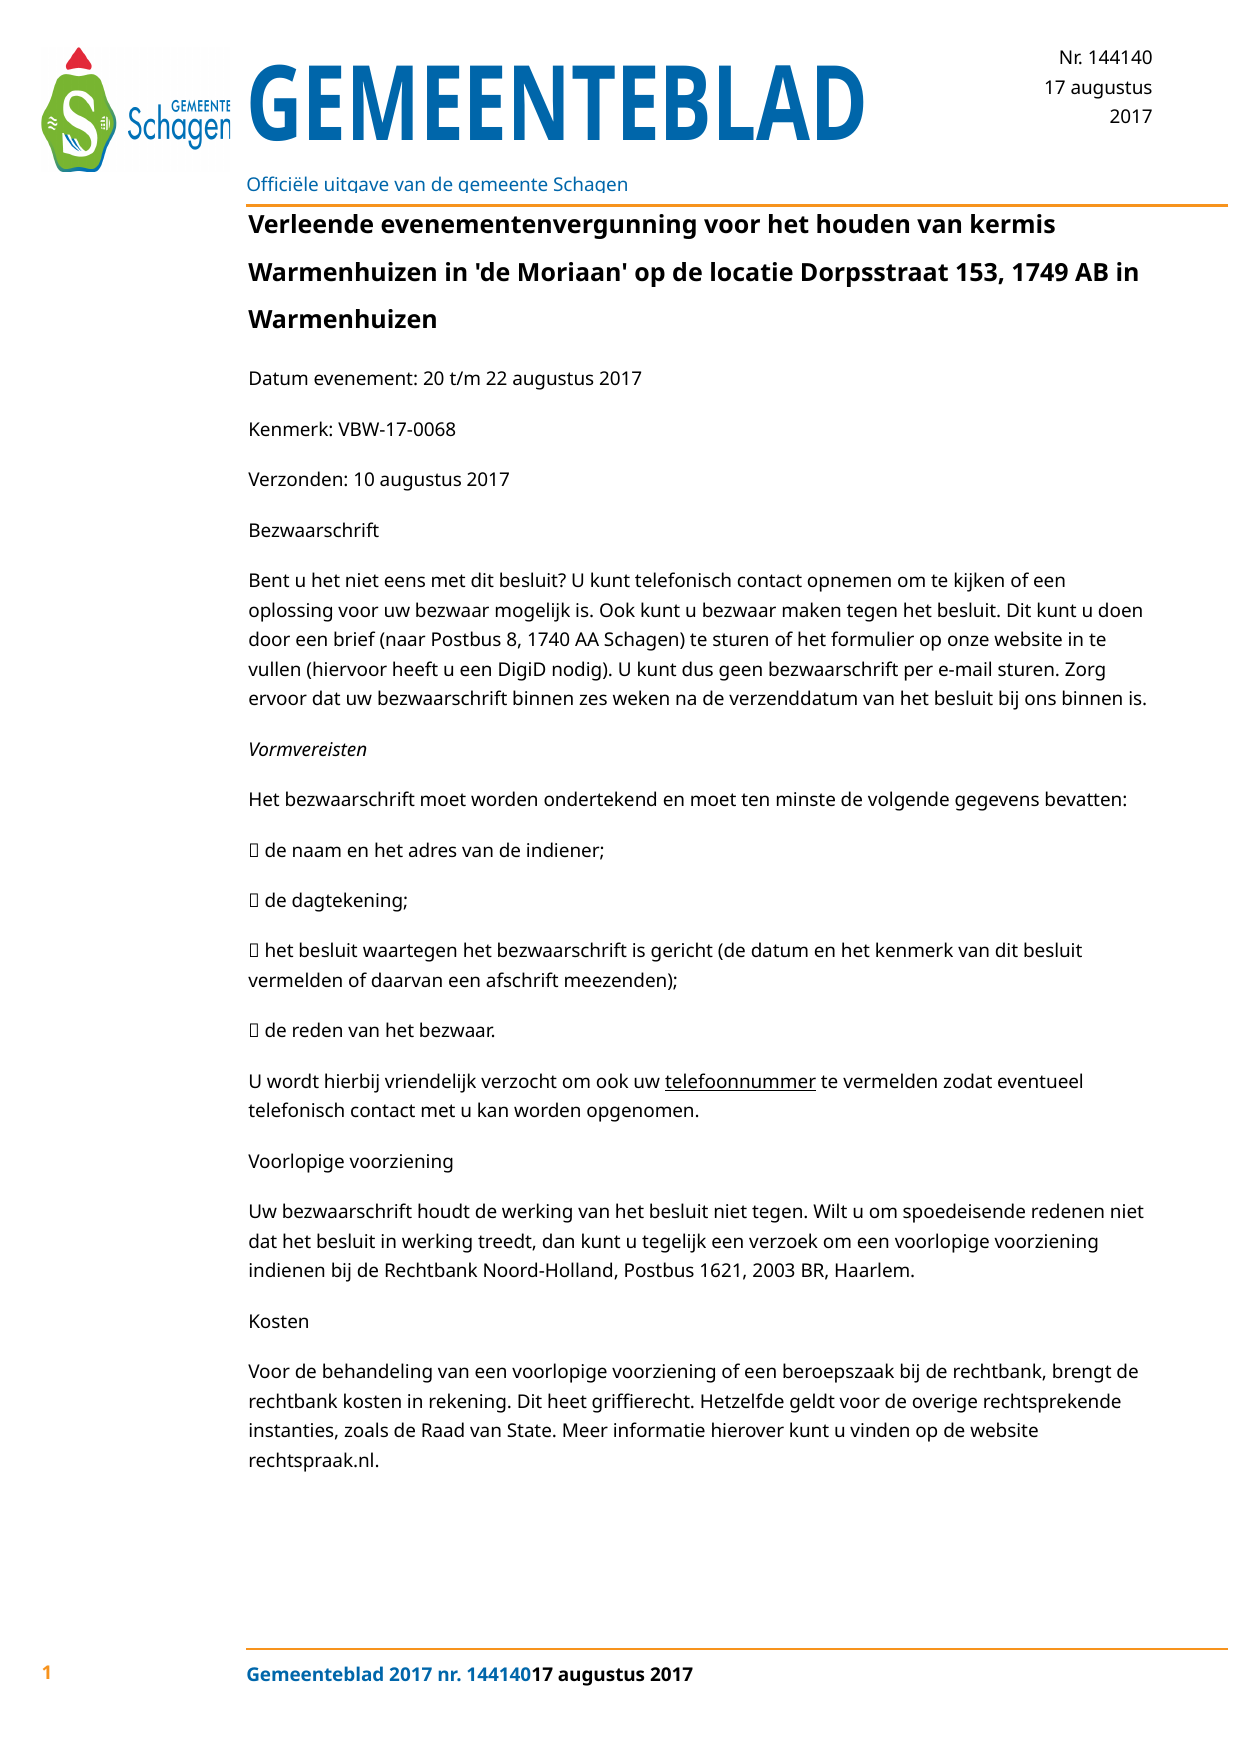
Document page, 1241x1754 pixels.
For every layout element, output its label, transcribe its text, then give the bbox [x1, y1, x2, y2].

text Uw bezwaarschrift houdt de werking van het besluit niet tegen. Wilt u om spoedeisende redenen niet dat het besluit in werking treedt, dan kunt u tegelijk een verzoek om een voorlopige voorziening indienen bij de Rechtbank Noord-Holland, Postbus 1621, 2003 BR, Haarlem. [248, 1198, 1152, 1283]
text Vormvereisten [248, 736, 1152, 762]
text Voorlopige voorziening [248, 1148, 1152, 1174]
text Verleende evenementenvergunning voor het houden van kermis Warmenhuizen in 'de Moriaan' op de locatie Dorpsstraat 153, 1749 AB in Warmenhuizen [248, 207, 1152, 336]
picture [41, 47, 231, 172]
text Voor de behandeling van een voorlopige voorziening of een beroepszaak bij de rechtbank, brengt de rechtbank kosten in rekening. Dit heet griffierecht. Hetzelfde geldt voor de overige rechtsprekende instanties, zoals de Raad van State. Meer informatie hierover kunt u vinden op de website rechtspraak.nl. [248, 1358, 1152, 1473]
text Verzonden: 10 augustus 2017 [248, 466, 1152, 492]
text  de naam en het adres van de indiener; [248, 837, 1152, 862]
text Kosten [248, 1308, 1152, 1334]
text  de dagtekening; [248, 887, 1152, 913]
text Kenmerk: VBW-17-0068 [248, 416, 1152, 442]
text  de reden van het bezwaar. [248, 1018, 1152, 1043]
text U wordt hierbij vriendelijk verzocht om ook uw telefoonnummer te vermelden zodat eventueel telefonisch contact met u kan worden opgenomen. [248, 1068, 1152, 1123]
text Bezwaarschrift [248, 517, 1152, 542]
text  het besluit waartegen het bezwaarschrift is gericht (de datum en het kenmerk van dit besluit vermelden of daarvan een afschrift meezenden); [248, 938, 1152, 993]
text Bent u het niet eens met dit besluit? U kunt telefonisch contact opnemen om te kijken of een oplossing voor uw bezwaar mogelijk is. Ook kunt u bezwaar maken tegen het besluit. Dit kunt u doen door een brief (naar Postbus 8, 1740 AA Schagen) te sturen of het formulier op onze website in te vullen (hiervoor heeft u een DigiD nodig). U kunt dus geen bezwaarschrift per e-mail sturen. Zorg ervoor dat uw bezwaarschrift binnen zes weken na de verzenddatum van het besluit bij ons binnen is. [248, 567, 1152, 711]
text Datum evenement: 20 t/m 22 augustus 2017 [248, 366, 1152, 391]
text Het bezwaarschrift moet worden ondertekend en moet ten minste de volgende gegevens bevatten: [248, 786, 1152, 812]
